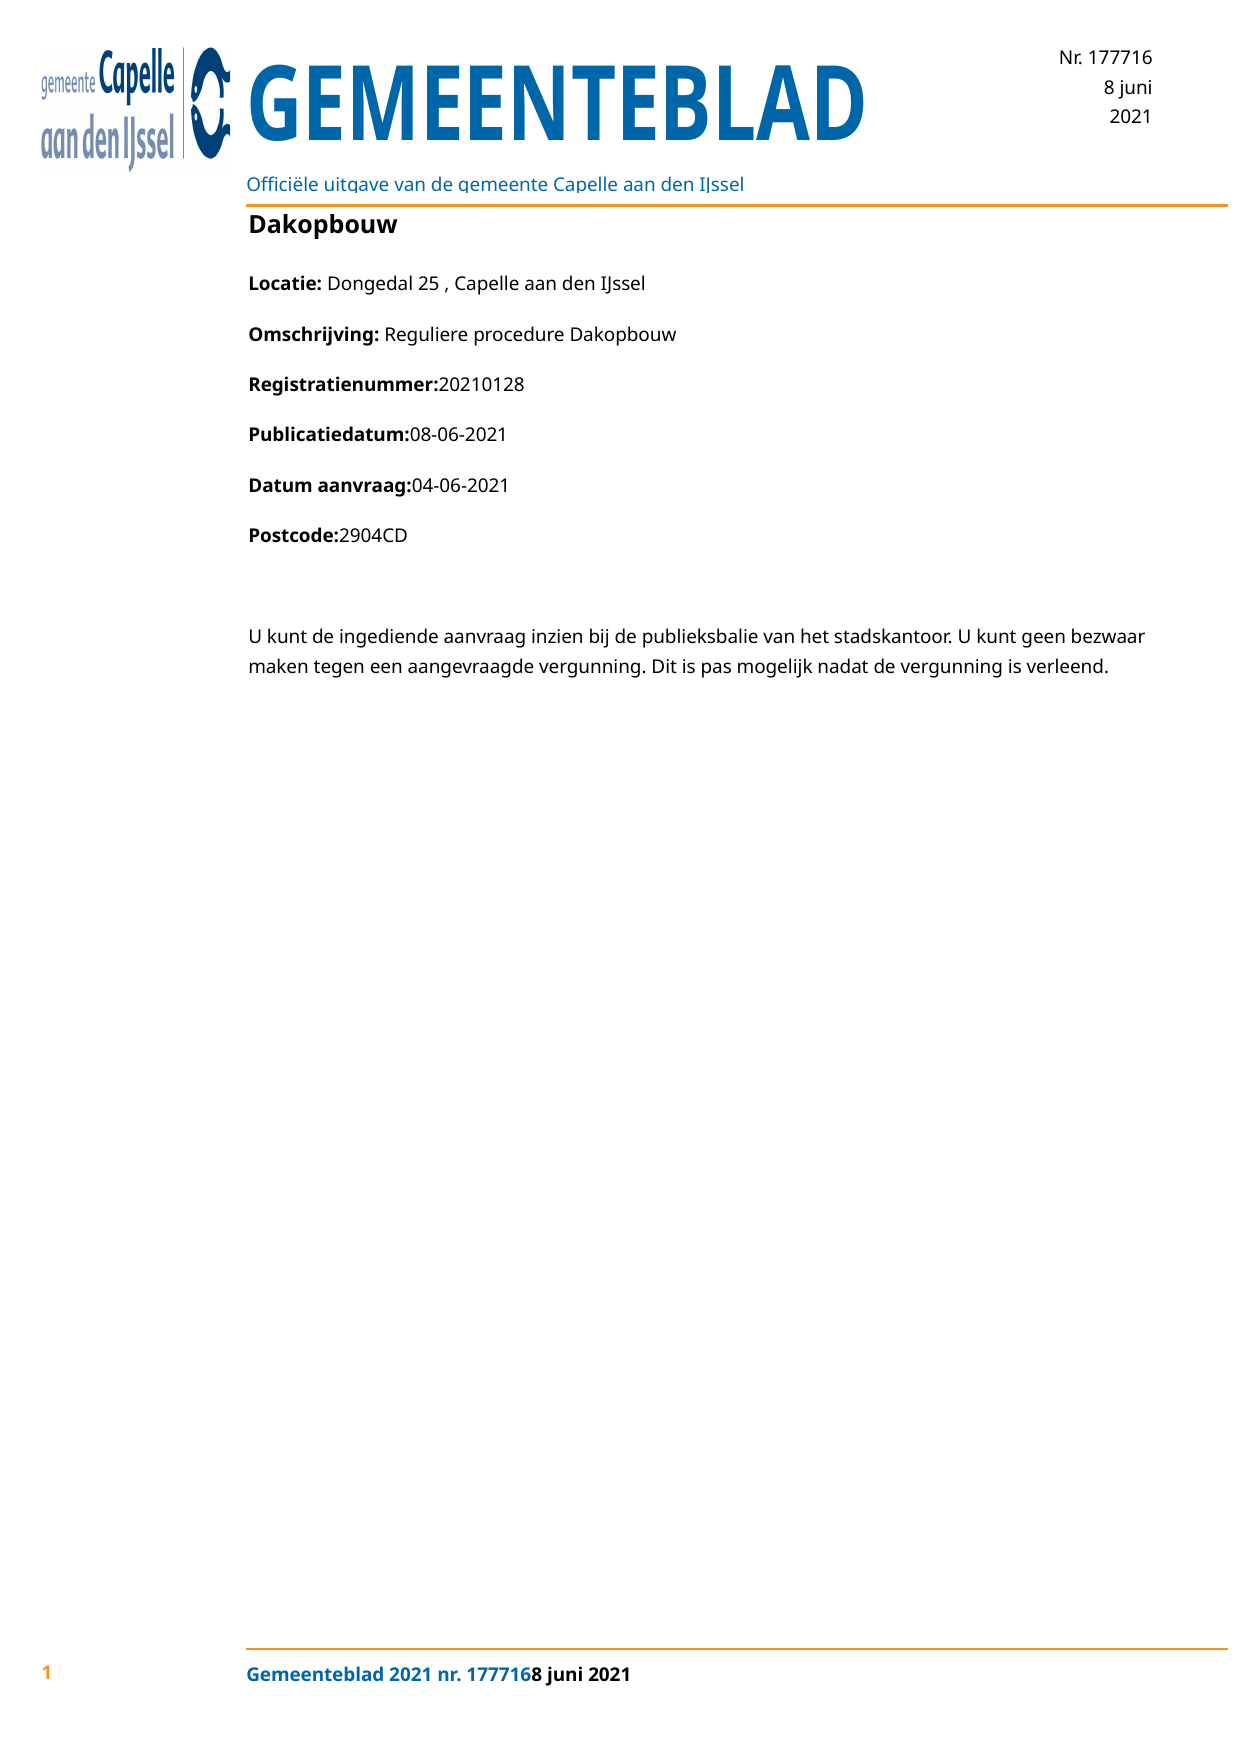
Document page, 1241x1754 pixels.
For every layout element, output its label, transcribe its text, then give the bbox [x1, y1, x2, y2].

text Publicatiedatum:08-06-2021 [248, 422, 1152, 447]
text U kunt de ingediende aanvraag inzien bij de publieksbalie van het stadskantoor. U kunt geen bezwaar maken tegen een aangevraagde vergunning. Dit is pas mogelijk nadat de vergunning is verleend. [248, 623, 1152, 678]
text Registratienummer:20210128 [248, 371, 1152, 397]
text Omschrijving: Reguliere procedure Dakopbouw [248, 321, 1152, 346]
text Locatie: Dongedal 25 , Capelle aan den IJssel [248, 270, 1152, 296]
picture [41, 47, 231, 172]
text Datum aanvraag:04-06-2021 [248, 472, 1152, 498]
text Dakopbouw [248, 207, 1152, 241]
text Postcode:2904CD [248, 522, 1152, 548]
